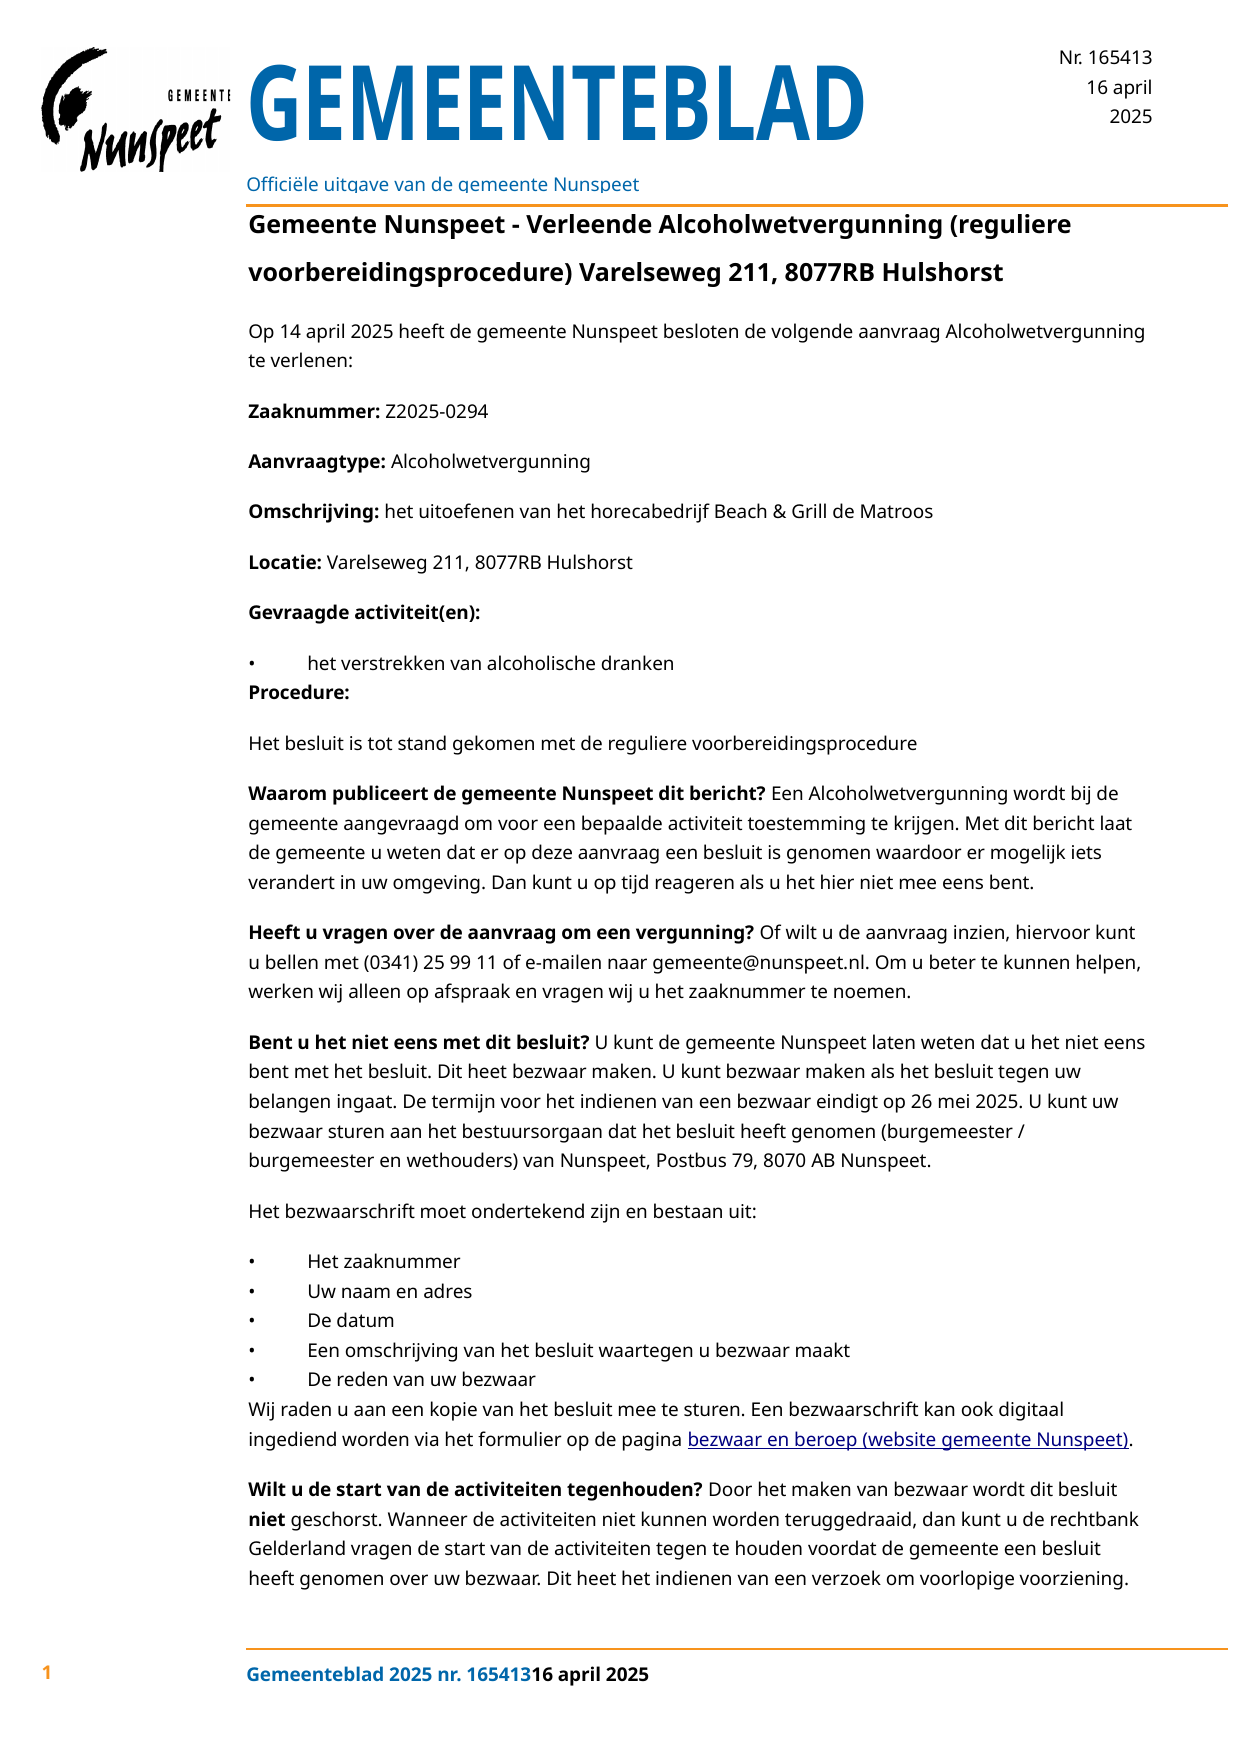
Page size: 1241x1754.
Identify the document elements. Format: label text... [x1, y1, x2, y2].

text Op 14 april 2025 heeft de gemeente Nunspeet besloten de volgende aanvraag Alcoholwetvergunning te verlenen: [248, 318, 1152, 373]
text Procedure: [248, 679, 1152, 705]
text Gevraagde activiteit(en): [248, 599, 1152, 625]
list Uw naam en adres [248, 1278, 1152, 1304]
text Bent u het niet eens met dit besluit? U kunt de gemeente Nunspeet laten weten dat u het niet eens bent met het besluit. Dit heet bezwaar maken. U kunt bezwaar maken als het besluit tegen uw belangen ingaat. De termijn voor het indienen van een bezwaar eindigt op 26 mei 2025. U kunt uw bezwaar sturen aan het bestuursorgaan dat het besluit heeft genomen (burgemeester / burgemeester en wethouders) van Nunspeet, Postbus 79, 8070 AB Nunspeet. [248, 1029, 1152, 1173]
text Wilt u de start van de activiteiten tegenhouden? Door het maken van bezwaar wordt dit besluit niet geschorst. Wanneer de activiteiten niet kunnen worden teruggedraaid, dan kunt u de rechtbank Gelderland vragen de start van de activiteiten tegen te houden voordat de gemeente een besluit heeft genomen over uw bezwaar. Dit heet het indienen van een verzoek om voorlopige voorziening. [248, 1476, 1152, 1591]
text Heeft u vragen over de aanvraag om een vergunning? Of wilt u de aanvraag inzien, hiervoor kunt u bellen met (0341) 25 99 11 of e-mailen naar gemeente@nunspeet.nl. Om u beter te kunnen helpen, werken wij alleen op afspraak en vragen wij u het zaaknummer te noemen. [248, 919, 1152, 1004]
text Omschrijving: het uitoefenen van het horecabedrijf Beach & Grill de Matroos [248, 499, 1152, 524]
list De reden van uw bezwaar [248, 1367, 1152, 1392]
list De datum [248, 1307, 1152, 1333]
text Waarom publiceert de gemeente Nunspeet dit bericht? Een Alcoholwetvergunning wordt bij de gemeente aangevraagd om voor een bepaalde activiteit toestemming te krijgen. Met dit bericht laat de gemeente u weten dat er op deze aanvraag een besluit is genomen waardoor er mogelijk iets verandert in uw omgeving. Dan kunt u op tijd reageren als u het hier niet mee eens bent. [248, 780, 1152, 895]
text Het bezwaarschrift moet ondertekend zijn en bestaan uit: [248, 1198, 1152, 1224]
text Locatie: Varelseweg 211, 8077RB Hulshorst [248, 549, 1152, 575]
list het verstrekken van alcoholische dranken [248, 650, 1152, 676]
list Het zaaknummer [248, 1248, 1152, 1274]
text Aanvraagtype: Alcoholwetvergunning [248, 448, 1152, 474]
text Wij raden u aan een kopie van het besluit mee te sturen. Een bezwaarschrift kan ook digitaal ingediend worden via het formulier op de pagina bezwaar en beroep (website gemeente Nunspeet). [248, 1396, 1152, 1452]
list Een omschrijving van het besluit waartegen u bezwaar maakt [248, 1337, 1152, 1363]
text Gemeente Nunspeet - Verleende Alcoholwetvergunning (reguliere voorbereidingsprocedure) Varelseweg 211, 8077RB Hulshorst [248, 207, 1152, 288]
text Zaaknummer: Z2025-0294 [248, 398, 1152, 424]
text Het besluit is tot stand gekomen met de reguliere voorbereidingsprocedure [248, 730, 1152, 756]
picture [41, 47, 231, 172]
